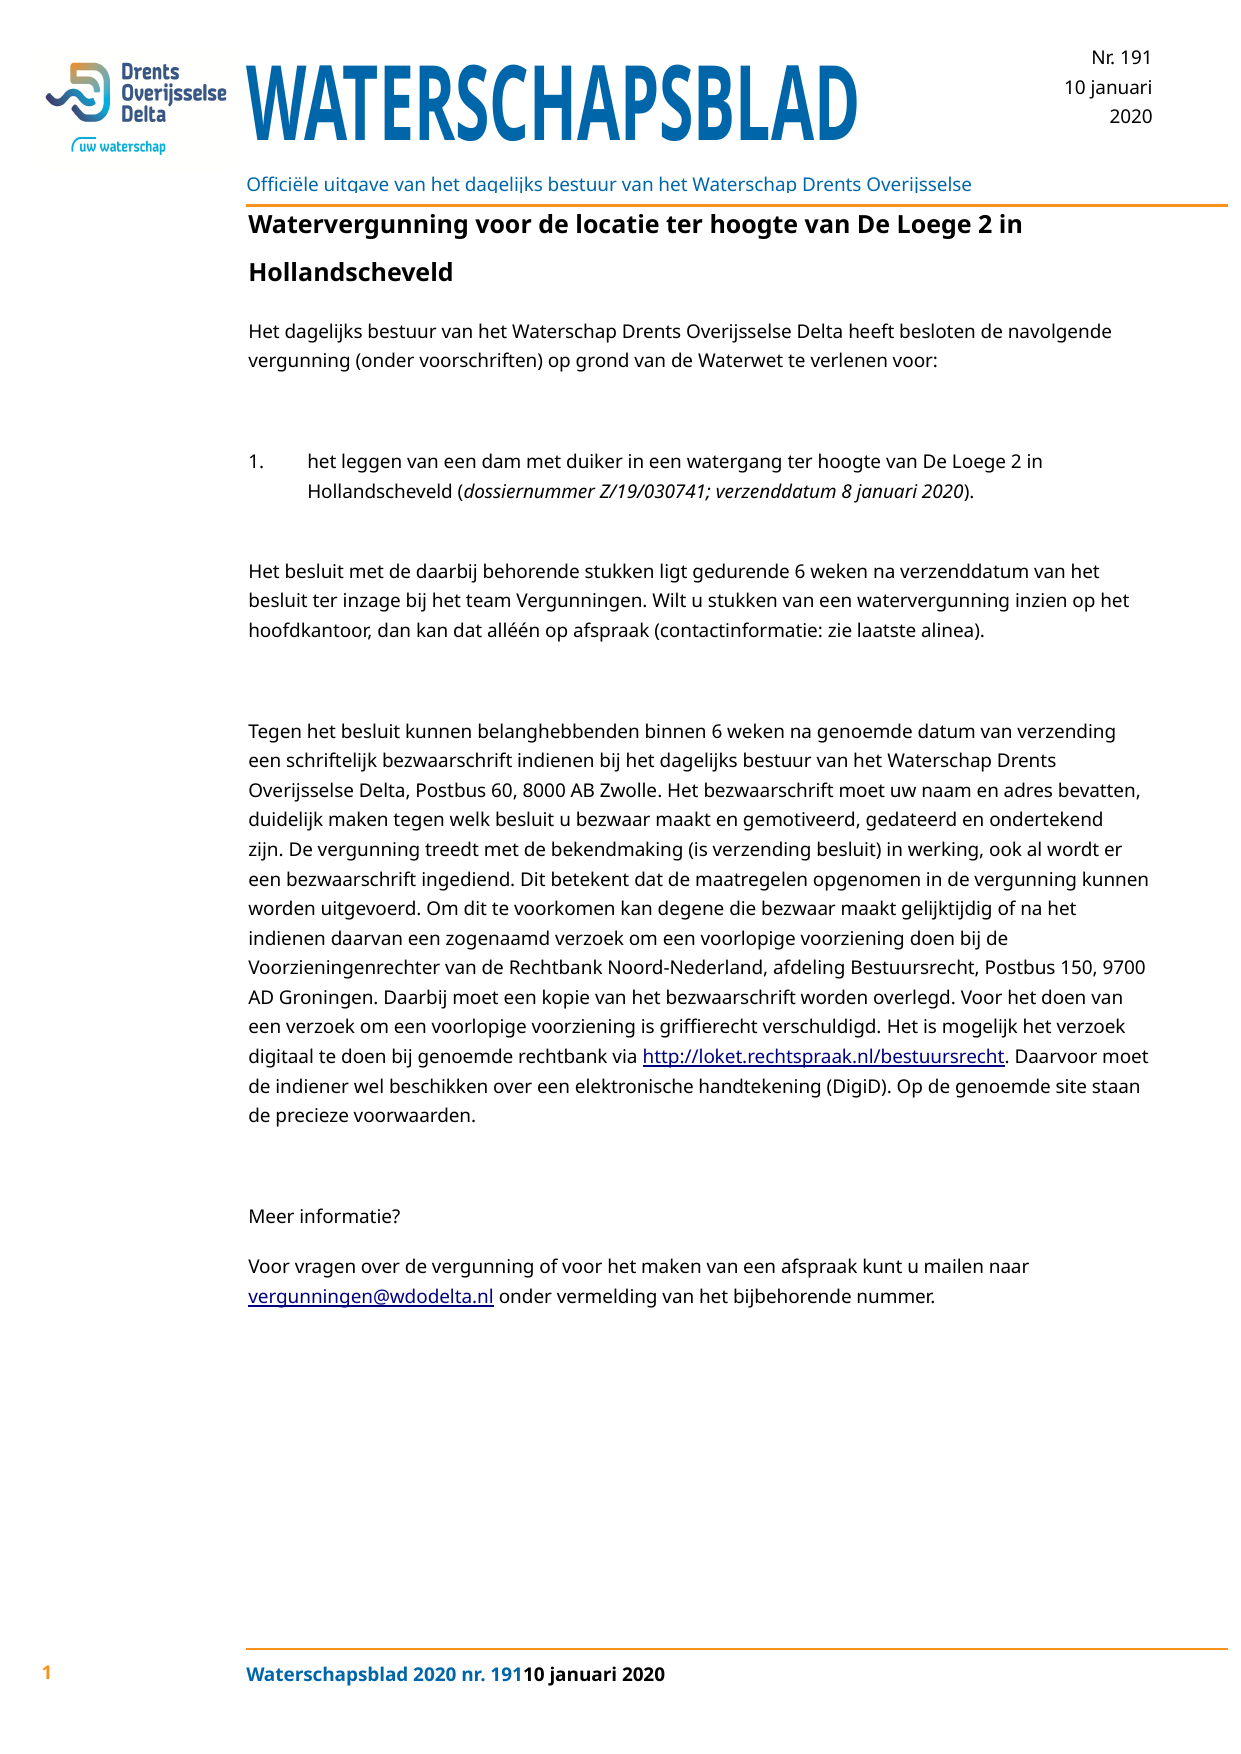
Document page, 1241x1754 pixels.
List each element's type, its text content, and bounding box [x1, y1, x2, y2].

text Meer informatie? [248, 1203, 1152, 1229]
picture [41, 47, 231, 172]
text Tegen het besluit kunnen belanghebbenden binnen 6 weken na genoemde datum van verzending een schriftelijk bezwaarschrift indienen bij het dagelijks bestuur van het Waterschap Drents Overijsselse Delta, Postbus 60, 8000 AB Zwolle. Het bezwaarschrift moet uw naam en adres bevatten, duidelijk maken tegen welk besluit u bezwaar maakt en gemotiveerd, gedateerd en ondertekend zijn. De vergunning treedt met de bekendmaking (is verzending besluit) in werking, ook al wordt er een bezwaarschrift ingediend. Dit betekent dat de maatregelen opgenomen in de vergunning kunnen worden uitgevoerd. Om dit te voorkomen kan degene die bezwaar maakt gelijktijdig of na het indienen daarvan een zogenaamd verzoek om een voorlopige voorziening doen bij de Voorzieningenrechter van de Rechtbank Noord-Nederland, afdeling Bestuursrecht, Postbus 150, 9700 AD Groningen. Daarbij moet een kopie van het bezwaarschrift worden overlegd. Voor het doen van een verzoek om een voorlopige voorziening is griffierecht verschuldigd. Het is mogelijk het verzoek digitaal te doen bij genoemde rechtbank via http://loket.rechtspraak.nl/bestuursrecht. Daarvoor moet de indiener wel beschikken over een elektronische handtekening (DigiD). Op de genoemde site staan de precieze voorwaarden. [248, 718, 1152, 1128]
text Watervergunning voor de locatie ter hoogte van De Loege 2 in Hollandscheveld [248, 207, 1152, 288]
text Voor vragen over de vergunning of voor het maken van een afspraak kunt u mailen naar vergunningen@wdodelta.nl onder vermelding van het bijbehorende nummer. [248, 1254, 1152, 1309]
list het leggen van een dam met duiker in een watergang ter hoogte van De Loege 2 in Hollandscheveld (dossiernummer Z/19/030741; verzenddatum 8 januari 2020). [248, 448, 1152, 504]
text Het besluit met de daarbij behorende stukken ligt gedurende 6 weken na verzenddatum van het besluit ter inzage bij het team Vergunningen. Wilt u stukken van een watervergunning inzien op het hoofdkantoor, dan kan dat alléén op afspraak (contactinformatie: zie laatste alinea). [248, 558, 1152, 643]
text Het dagelijks bestuur van het Waterschap Drents Overijsselse Delta heeft besloten de navolgende vergunning (onder voorschriften) op grond van de Waterwet te verlenen voor: [248, 318, 1152, 373]
